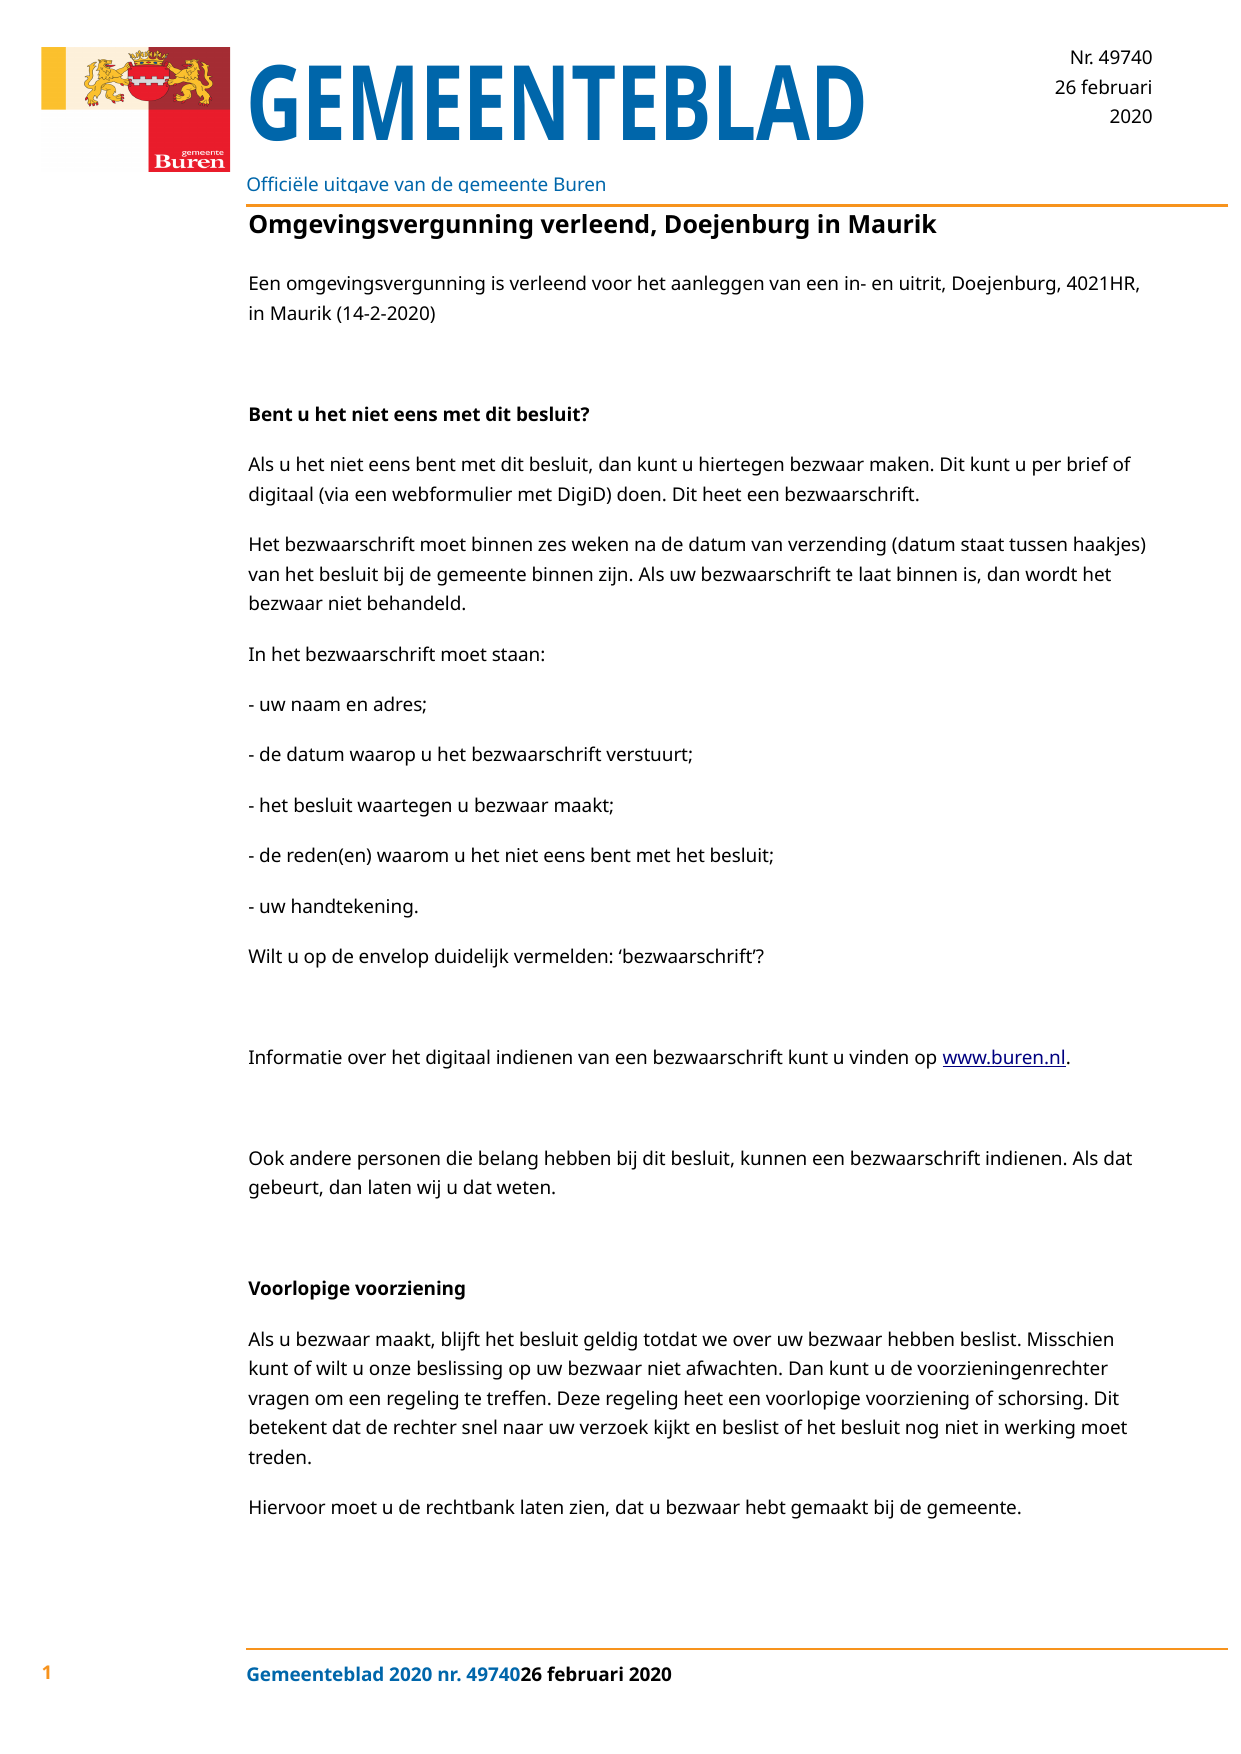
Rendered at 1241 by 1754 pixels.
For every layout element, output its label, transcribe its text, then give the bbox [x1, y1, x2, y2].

text - uw naam en adres; [248, 691, 1152, 717]
text - de datum waarop u het bezwaarschrift verstuurt; [248, 742, 1152, 767]
text Een omgevingsvergunning is verleend voor het aanleggen van een in- en uitrit, Doejenburg, 4021HR, in Maurik (14-2-2020) [248, 270, 1152, 326]
text Als u bezwaar maakt, blijft het besluit geldig totdat we over uw bezwaar hebben beslist. Misschien kunt of wilt u onze beslissing op uw bezwaar niet afwachten. Dan kunt u de voorzieningenrechter vragen om een regeling te treffen. Deze regeling heet een voorlopige voorziening of schorsing. Dit betekent dat de rechter snel naar uw verzoek kijkt en beslist of het besluit nog niet in werking moet treden. [248, 1326, 1152, 1470]
text - uw handtekening. [248, 893, 1152, 918]
text Ook andere personen die belang hebben bij dit besluit, kunnen een bezwaarschrift indienen. Als dat gebeurt, dan laten wij u dat weten. [248, 1145, 1152, 1200]
text Bent u het niet eens met dit besluit? [248, 401, 1152, 426]
text In het bezwaarschrift moet staan: [248, 641, 1152, 666]
text Omgevingsvergunning verleend, Doejenburg in Maurik [248, 207, 1152, 241]
text Het bezwaarschrift moet binnen zes weken na de datum van verzending (datum staat tussen haakjes) van het besluit bij de gemeente binnen zijn. Als uw bezwaarschrift te laat binnen is, dan wordt het bezwaar niet behandeld. [248, 531, 1152, 616]
picture [41, 47, 231, 172]
text Als u het niet eens bent met dit besluit, dan kunt u hiertegen bezwaar maken. Dit kunt u per brief of digitaal (via een webformulier met DigiD) doen. Dit heet een bezwaarschrift. [248, 451, 1152, 506]
text Hiervoor moet u de rechtbank laten zien, dat u bezwaar hebt gemaakt bij de gemeente. [248, 1494, 1152, 1520]
text - het besluit waartegen u bezwaar maakt; [248, 792, 1152, 818]
text Voorlopige voorziening [248, 1275, 1152, 1301]
text Informatie over het digitaal indienen van een bezwaarschrift kunt u vinden op www.buren.nl. [248, 1044, 1152, 1070]
text Wilt u op de envelop duidelijk vermelden: ‘bezwaarschrift’? [248, 943, 1152, 969]
text - de reden(en) waarom u het niet eens bent met het besluit; [248, 842, 1152, 868]
